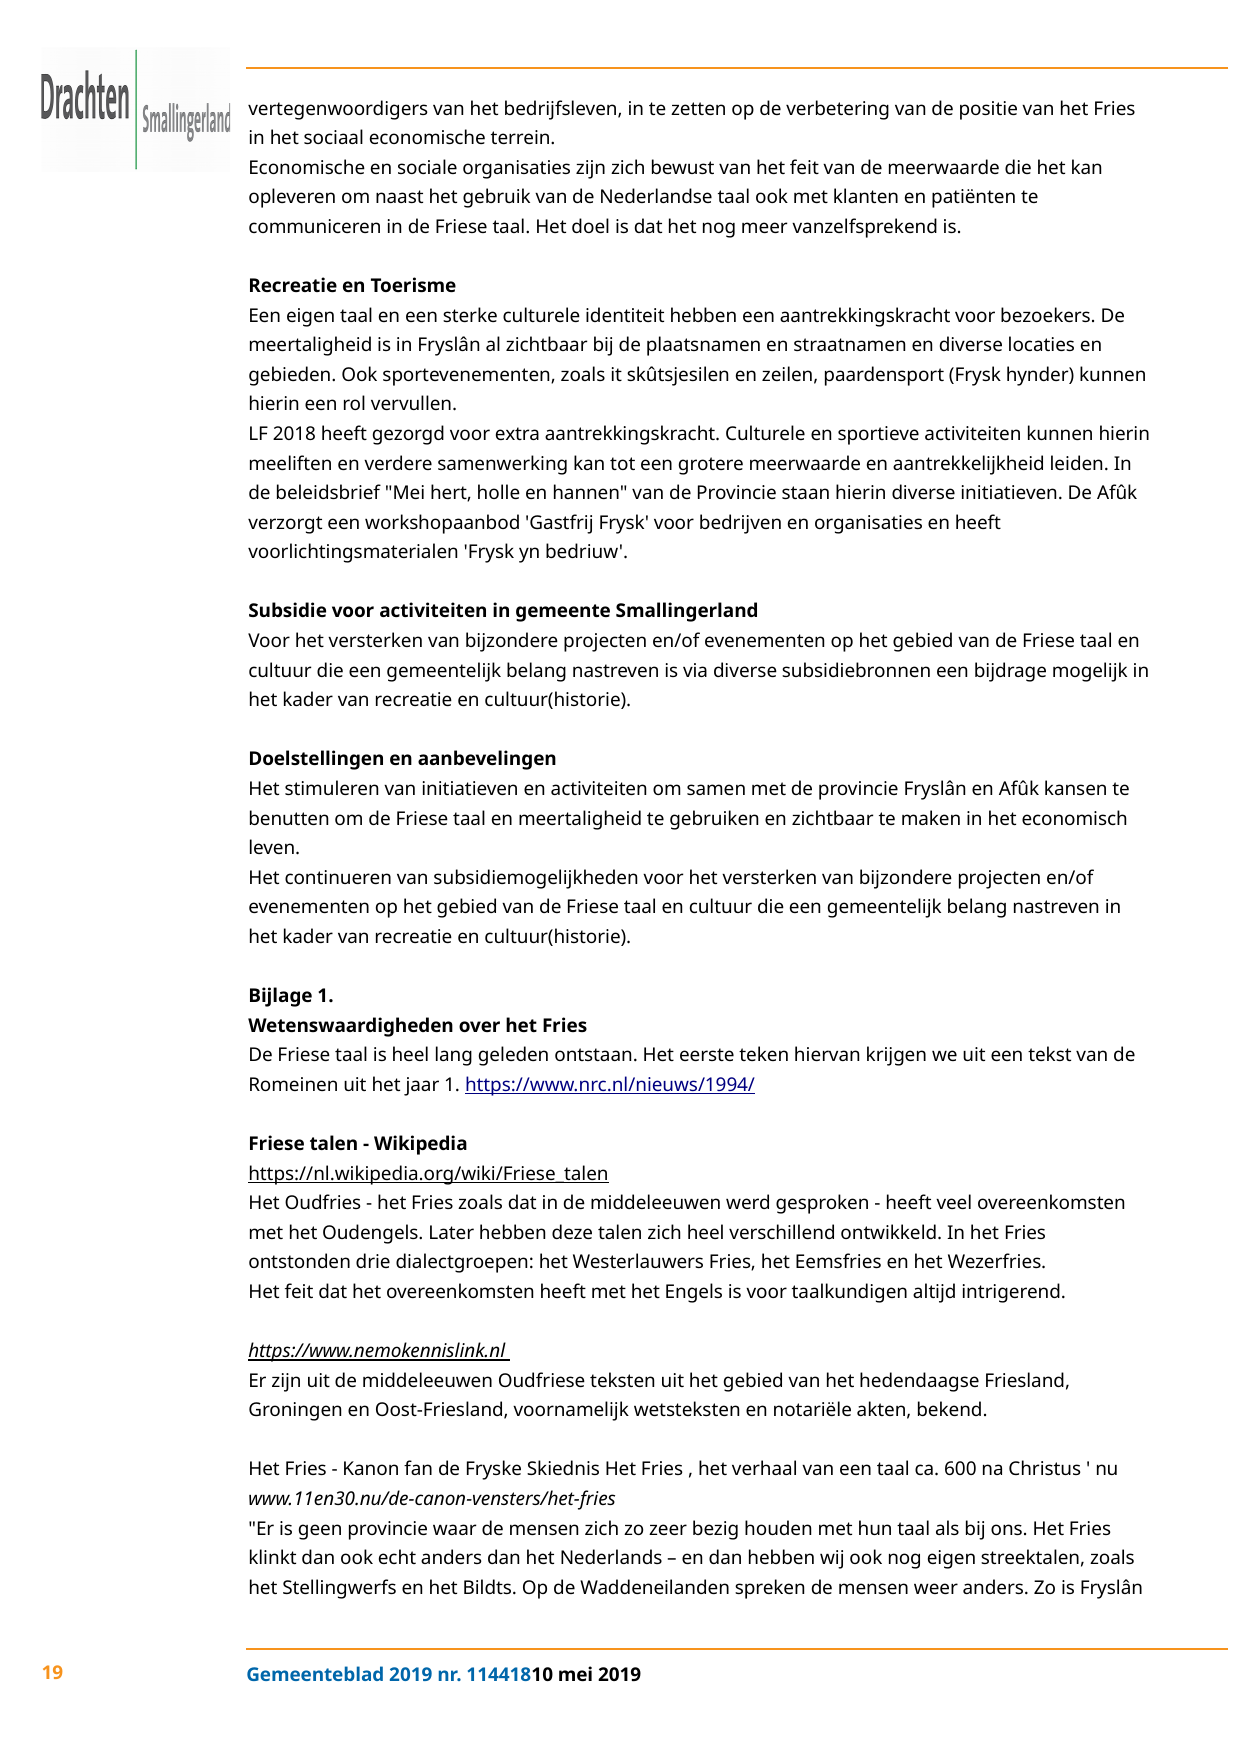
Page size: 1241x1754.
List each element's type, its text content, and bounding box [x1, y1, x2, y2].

text Het Oudfries - het Fries zoals dat in de middeleeuwen werd gesproken - heeft veel overeenkomsten met het Oudengels. Later hebben deze talen zich heel verschillend ontwikkeld. In het Fries ontstonden drie dialectgroepen: het Westerlauwers Fries, het Eemsfries en het Wezerfries. [248, 1189, 1152, 1274]
text Doelstellingen en aanbevelingen [248, 746, 1152, 771]
text Bijlage 1. [248, 982, 1152, 1008]
text Wetenswaardigheden over het Fries [248, 1012, 1152, 1038]
text Subsidie voor activiteiten in gemeente Smallingerland [248, 598, 1152, 623]
text Economische en sociale organisaties zijn zich bewust van het feit van de meerwaarde die het kan opleveren om naast het gebruik van de Nederlandse taal ook met klanten en patiënten te communiceren in de Friese taal. Het doel is dat het nog meer vanzelfsprekend is. [248, 154, 1152, 239]
text "Er is geen provincie waar de mensen zich zo zeer bezig houden met hun taal als bij ons. Het Fries klinkt dan ook echt anders dan het Nederlands – en dan hebben wij ook nog eigen streektalen, zoals het Stellingwerfs en het Bildts. Op de Waddeneilanden spreken de mensen weer anders. Zo is Fryslân [248, 1515, 1152, 1600]
text Recreatie en Toerisme [248, 272, 1152, 298]
text Voor het versterken van bijzondere projecten en/of evenementen op het gebied van de Friese taal en cultuur die een gemeentelijk belang nastreven is via diverse subsidiebronnen een bijdrage mogelijk in het kader van recreatie en cultuur(historie). [248, 627, 1152, 712]
text Friese talen - Wikipedia [248, 1130, 1152, 1156]
text Het Fries - Kanon fan de Fryske Skiednis Het Fries , het verhaal van een taal ca. 600 na Christus ' nu [248, 1456, 1152, 1481]
text www.11en30.nu/de-canon-vensters/het-fries [248, 1485, 1152, 1511]
text vertegenwoordigers van het bedrijfsleven, in te zetten op de verbetering van de positie van het Fries in het sociaal economische terrein. [248, 95, 1152, 150]
picture [41, 47, 231, 172]
text Het stimuleren van initiatieven en activiteiten om samen met de provincie Fryslân en Afûk kansen te benutten om de Friese taal en meertaligheid te gebruiken en zichtbaar te maken in het economisch leven. [248, 775, 1152, 860]
text https://nl.wikipedia.org/wiki/Friese_talen [248, 1160, 1152, 1186]
text Een eigen taal en een sterke culturele identiteit hebben een aantrekkingskracht voor bezoekers. De meertaligheid is in Fryslân al zichtbaar bij de plaatsnamen en straatnamen en diverse locaties en gebieden. Ook sportevenementen, zoals it skûtsjesilen en zeilen, paardensport (Frysk hynder) kunnen hierin een rol vervullen. [248, 302, 1152, 416]
text De Friese taal is heel lang geleden ontstaan. Het eerste teken hiervan krijgen we uit een tekst van de Romeinen uit het jaar 1. https://www.nrc.nl/nieuws/1994/ [248, 1041, 1152, 1097]
text LF 2018 heeft gezorgd voor extra aantrekkingskracht. Culturele en sportieve activiteiten kunnen hierin meeliften en verdere samenwerking kan tot een grotere meerwaarde en aantrekkelijkheid leiden. In de beleidsbrief "Mei hert, holle en hannen" van de Provincie staan hierin diverse initiatieven. De Afûk verzorgt een workshopaanbod 'Gastfrij Frysk' voor bedrijven en organisaties en heeft voorlichtingsmaterialen 'Frysk yn bedriuw'. [248, 420, 1152, 564]
text https://www.nemokennislink.nl [248, 1337, 1152, 1363]
text Het continueren van subsidiemogelijkheden voor het versterken van bijzondere projecten en/of evenementen op het gebied van de Friese taal en cultuur die een gemeentelijk belang nastreven in het kader van recreatie en cultuur(historie). [248, 864, 1152, 949]
text Het feit dat het overeenkomsten heeft met het Engels is voor taalkundigen altijd intrigerend. [248, 1278, 1152, 1304]
text Er zijn uit de middeleeuwen Oudfriese teksten uit het gebied van het hedendaagse Friesland, Groningen en Oost-Friesland, voornamelijk wetsteksten en notariële akten, bekend. [248, 1367, 1152, 1422]
